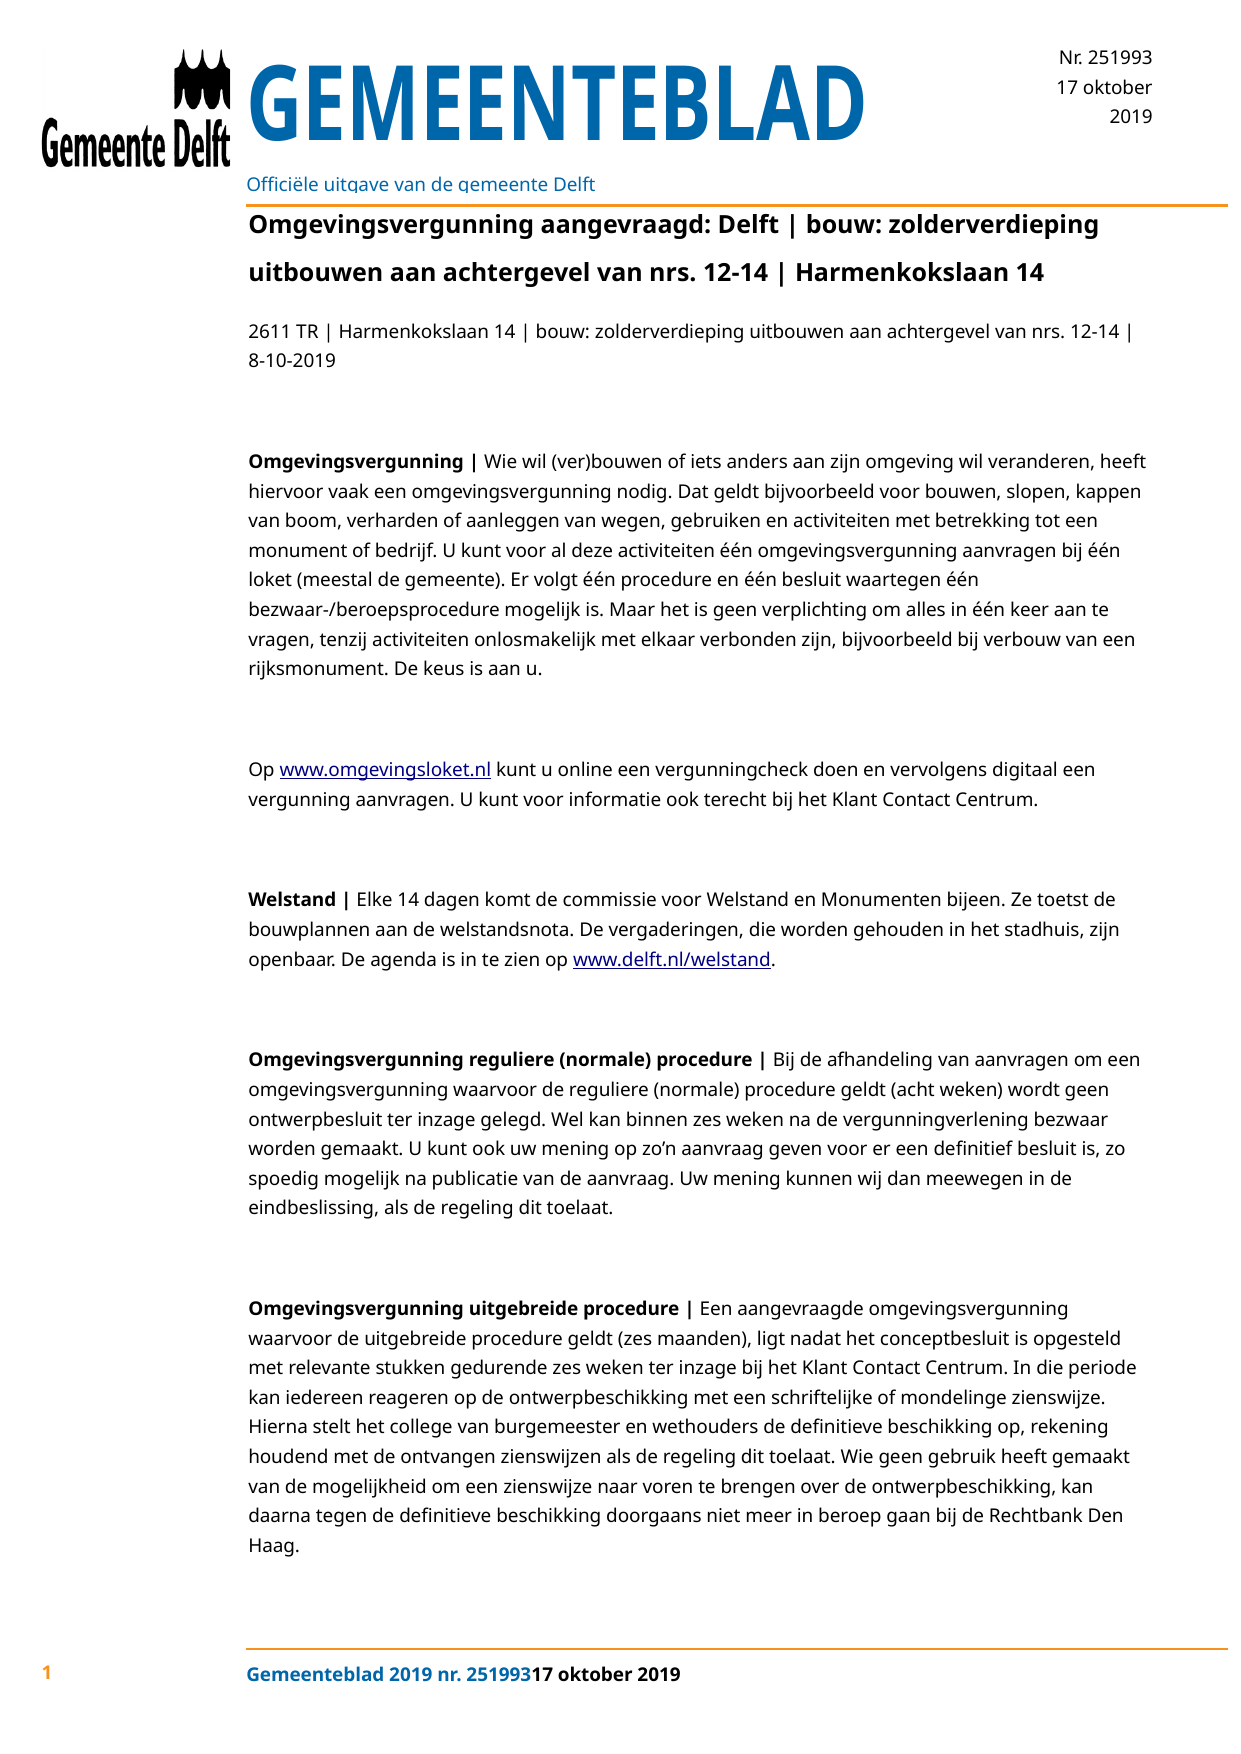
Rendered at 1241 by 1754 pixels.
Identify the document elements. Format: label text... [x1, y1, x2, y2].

text Omgevingsvergunning uitgebreide procedure | Een aangevraagde omgevingsvergunning waarvoor de uitgebreide procedure geldt (zes maanden), ligt nadat het conceptbesluit is opgesteld met relevante stukken gedurende zes weken ter inzage bij het Klant Contact Centrum. In die periode kan iedereen reageren op de ontwerpbeschikking met een schriftelijke of mondelinge zienswijze. Hierna stelt het college van burgemeester en wethouders de definitieve beschikking op, rekening houdend met de ontvangen zienswijzen als de regeling dit toelaat. Wie geen gebruik heeft gemaakt van de mogelijkheid om een zienswijze naar voren te brengen over de ontwerpbeschikking, kan daarna tegen de definitieve beschikking doorgaans niet meer in beroep gaan bij de Rechtbank Den Haag. [248, 1295, 1152, 1558]
text Omgevingsvergunning | Wie wil (ver)bouwen of iets anders aan zijn omgeving wil veranderen, heeft hiervoor vaak een omgevingsvergunning nodig. Dat geldt bijvoorbeeld voor bouwen, slopen, kappen van boom, verharden of aanleggen van wegen, gebruiken en activiteiten met betrekking tot een monument of bedrijf. U kunt voor al deze activiteiten één omgevingsvergunning aanvragen bij één loket (meestal de gemeente). Er volgt één procedure en één besluit waartegen één bezwaar-/beroepsprocedure mogelijk is. Maar het is geen verplichting om alles in één keer aan te vragen, tenzij activiteiten onlosmakelijk met elkaar verbonden zijn, bijvoorbeeld bij verbouw van een rijksmonument. De keus is aan u. [248, 448, 1152, 681]
text Omgevingsvergunning aangevraagd: Delft | bouw: zolderverdieping uitbouwen aan achtergevel van nrs. 12-14 | Harmenkokslaan 14 [248, 207, 1152, 288]
text Welstand | Elke 14 dagen komt de commissie voor Welstand en Monumenten bijeen. Ze toetst de bouwplannen aan de welstandsnota. De vergaderingen, die worden gehouden in het stadhuis, zijn openbaar. De agenda is in te zien op www.delft.nl/welstand. [248, 887, 1152, 972]
text Op www.omgevingsloket.nl kunt u online een vergunningcheck doen en vervolgens digitaal een vergunning aanvragen. U kunt voor informatie ook terecht bij het Klant Contact Centrum. [248, 756, 1152, 812]
text 2611 TR | Harmenkokslaan 14 | bouw: zolderverdieping uitbouwen aan achtergevel van nrs. 12-14 | 8-10-2019 [248, 318, 1152, 373]
text Omgevingsvergunning reguliere (normale) procedure | Bij de afhandeling van aanvragen om een omgevingsvergunning waarvoor de reguliere (normale) procedure geldt (acht weken) wordt geen ontwerpbesluit ter inzage gelegd. Wel kan binnen zes weken na de vergunningverlening bezwaar worden gemaakt. U kunt ook uw mening op zo’n aanvraag geven voor er een definitief besluit is, zo spoedig mogelijk na publicatie van de aanvraag. Uw mening kunnen wij dan meewegen in de eindbeslissing, als de regeling dit toelaat. [248, 1047, 1152, 1220]
picture [41, 47, 231, 172]
